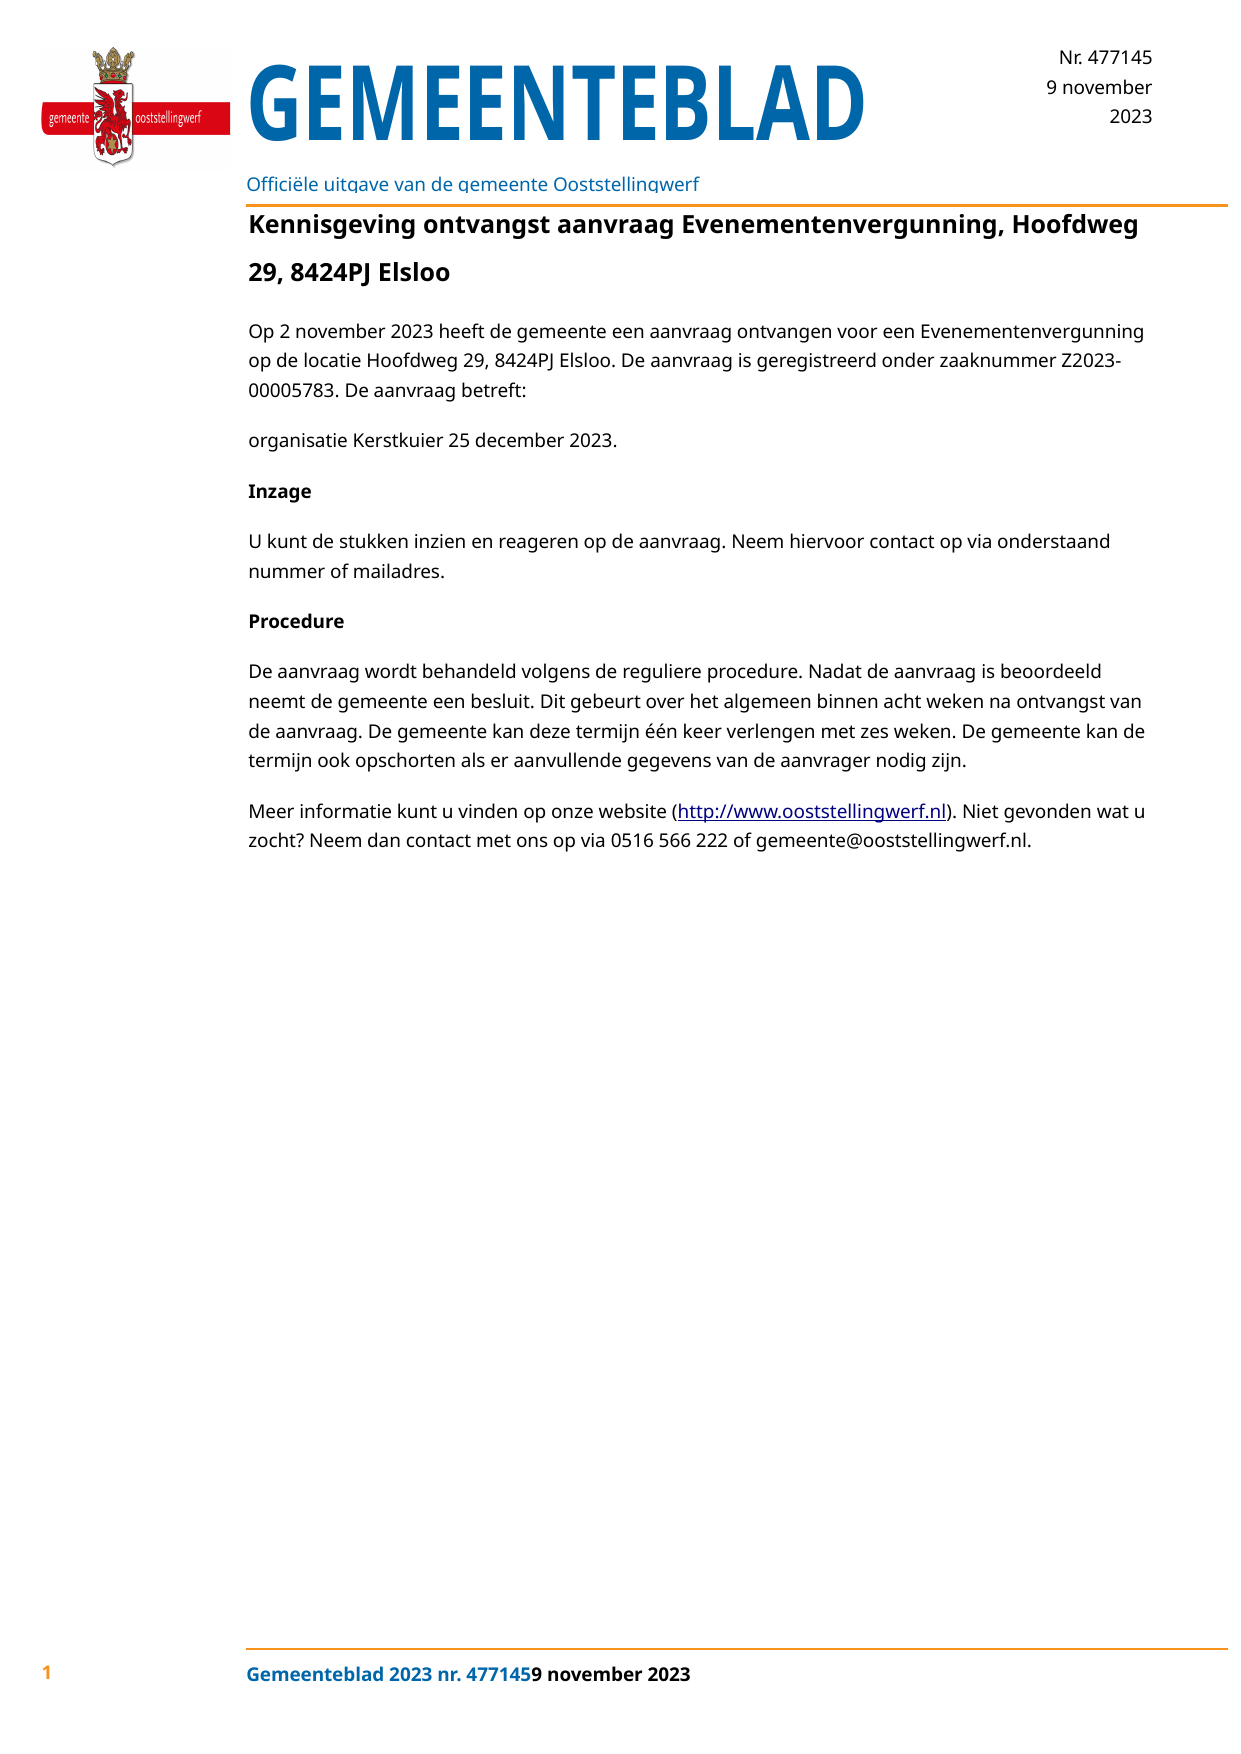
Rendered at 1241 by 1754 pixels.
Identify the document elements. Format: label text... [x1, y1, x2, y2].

text De aanvraag wordt behandeld volgens de reguliere procedure. Nadat de aanvraag is beoordeeld neemt de gemeente een besluit. Dit gebeurt over het algemeen binnen acht weken na ontvangst van de aanvraag. De gemeente kan deze termijn één keer verlengen met zes weken. De gemeente kan de termijn ook opschorten als er aanvullende gegevens van de aanvrager nodig zijn. [248, 659, 1152, 773]
text U kunt de stukken inzien en reageren op de aanvraag. Neem hiervoor contact op via onderstaand nummer of mailadres. [248, 528, 1152, 584]
text Inzage [248, 478, 1152, 504]
text Kennisgeving ontvangst aanvraag Evenementenvergunning, Hoofdweg 29, 8424PJ Elsloo [248, 207, 1152, 288]
text Op 2 november 2023 heeft de gemeente een aanvraag ontvangen voor een Evenementenvergunning op de locatie Hoofdweg 29, 8424PJ Elsloo. De aanvraag is geregistreerd onder zaaknummer Z2023-00005783. De aanvraag betreft: [248, 318, 1152, 403]
picture [41, 47, 231, 172]
text Meer informatie kunt u vinden op onze website (http://www.ooststellingwerf.nl). Niet gevonden wat u zocht? Neem dan contact met ons op via 0516 566 222 of gemeente@ooststellingwerf.nl. [248, 798, 1152, 853]
text organisatie Kerstkuier 25 december 2023. [248, 427, 1152, 453]
text Procedure [248, 608, 1152, 634]
